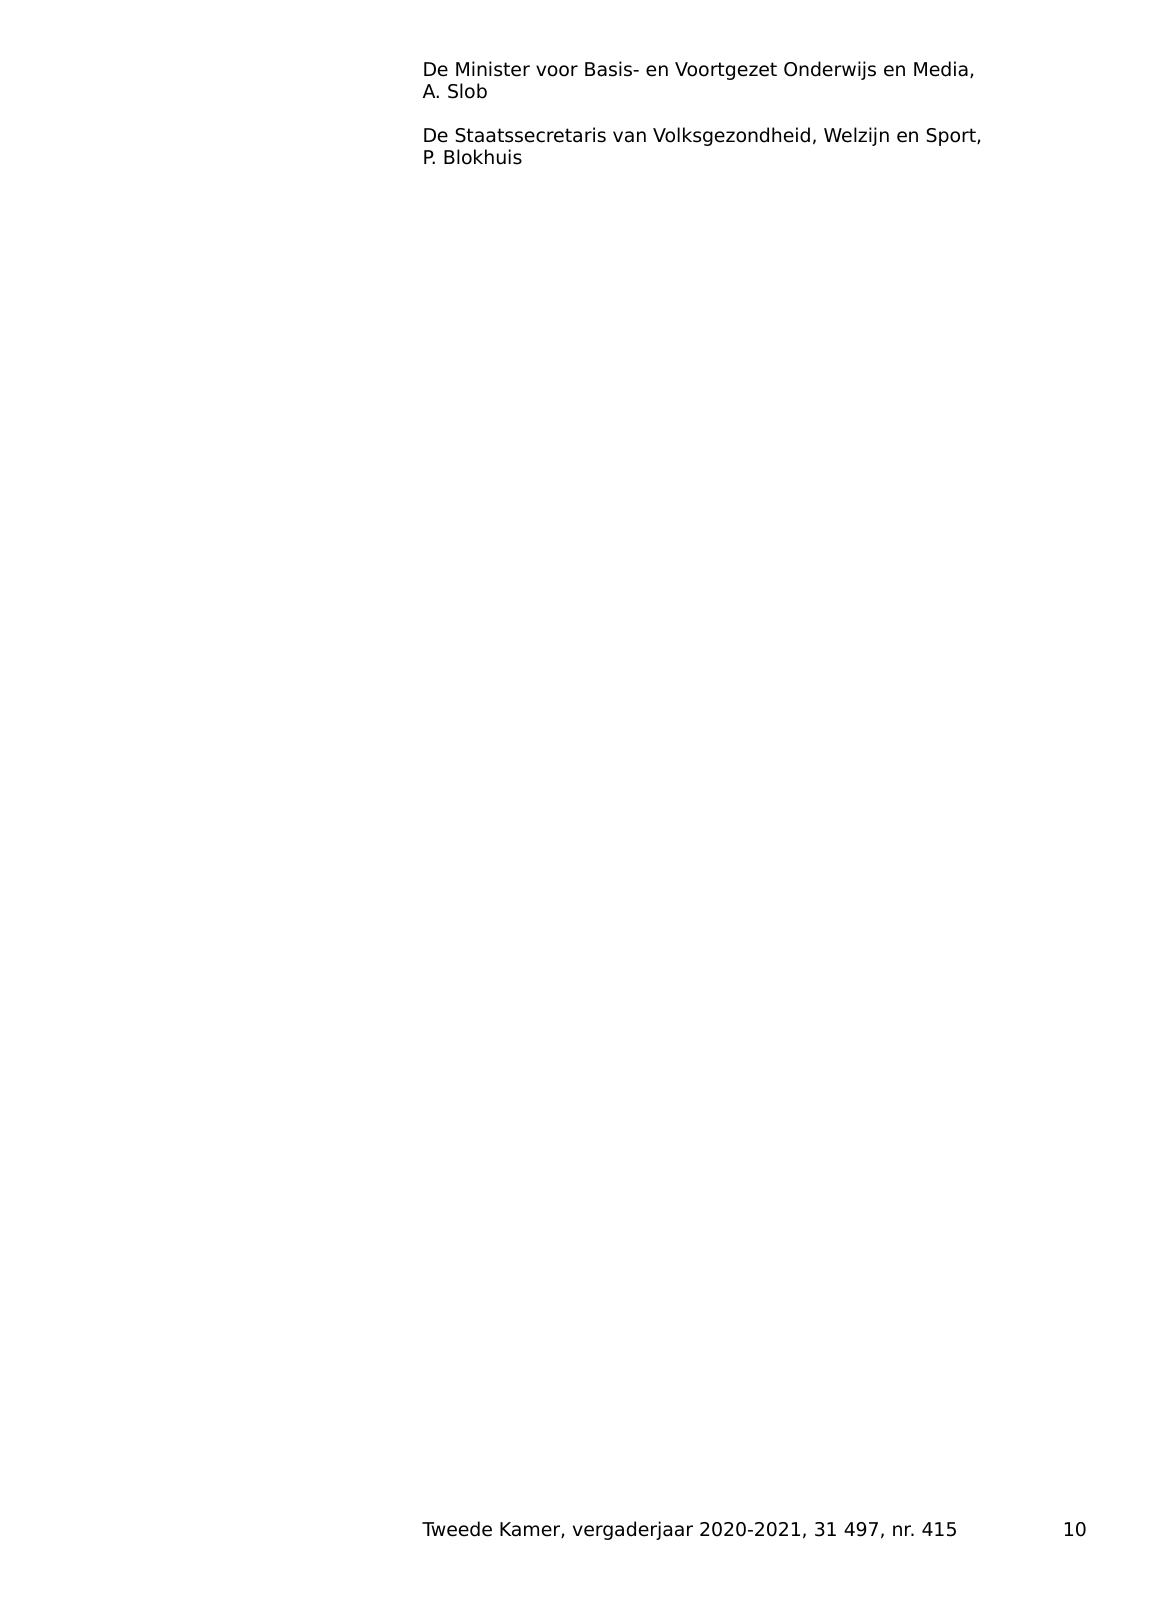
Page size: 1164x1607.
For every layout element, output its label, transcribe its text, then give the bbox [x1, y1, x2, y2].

text De Minister voor Basis- en Voortgezet Onderwijs en Media, A. Slob [422, 59, 1087, 103]
text De Staatssecretaris van Volksgezondheid, Welzijn en Sport, P. Blokhuis [422, 125, 1087, 169]
